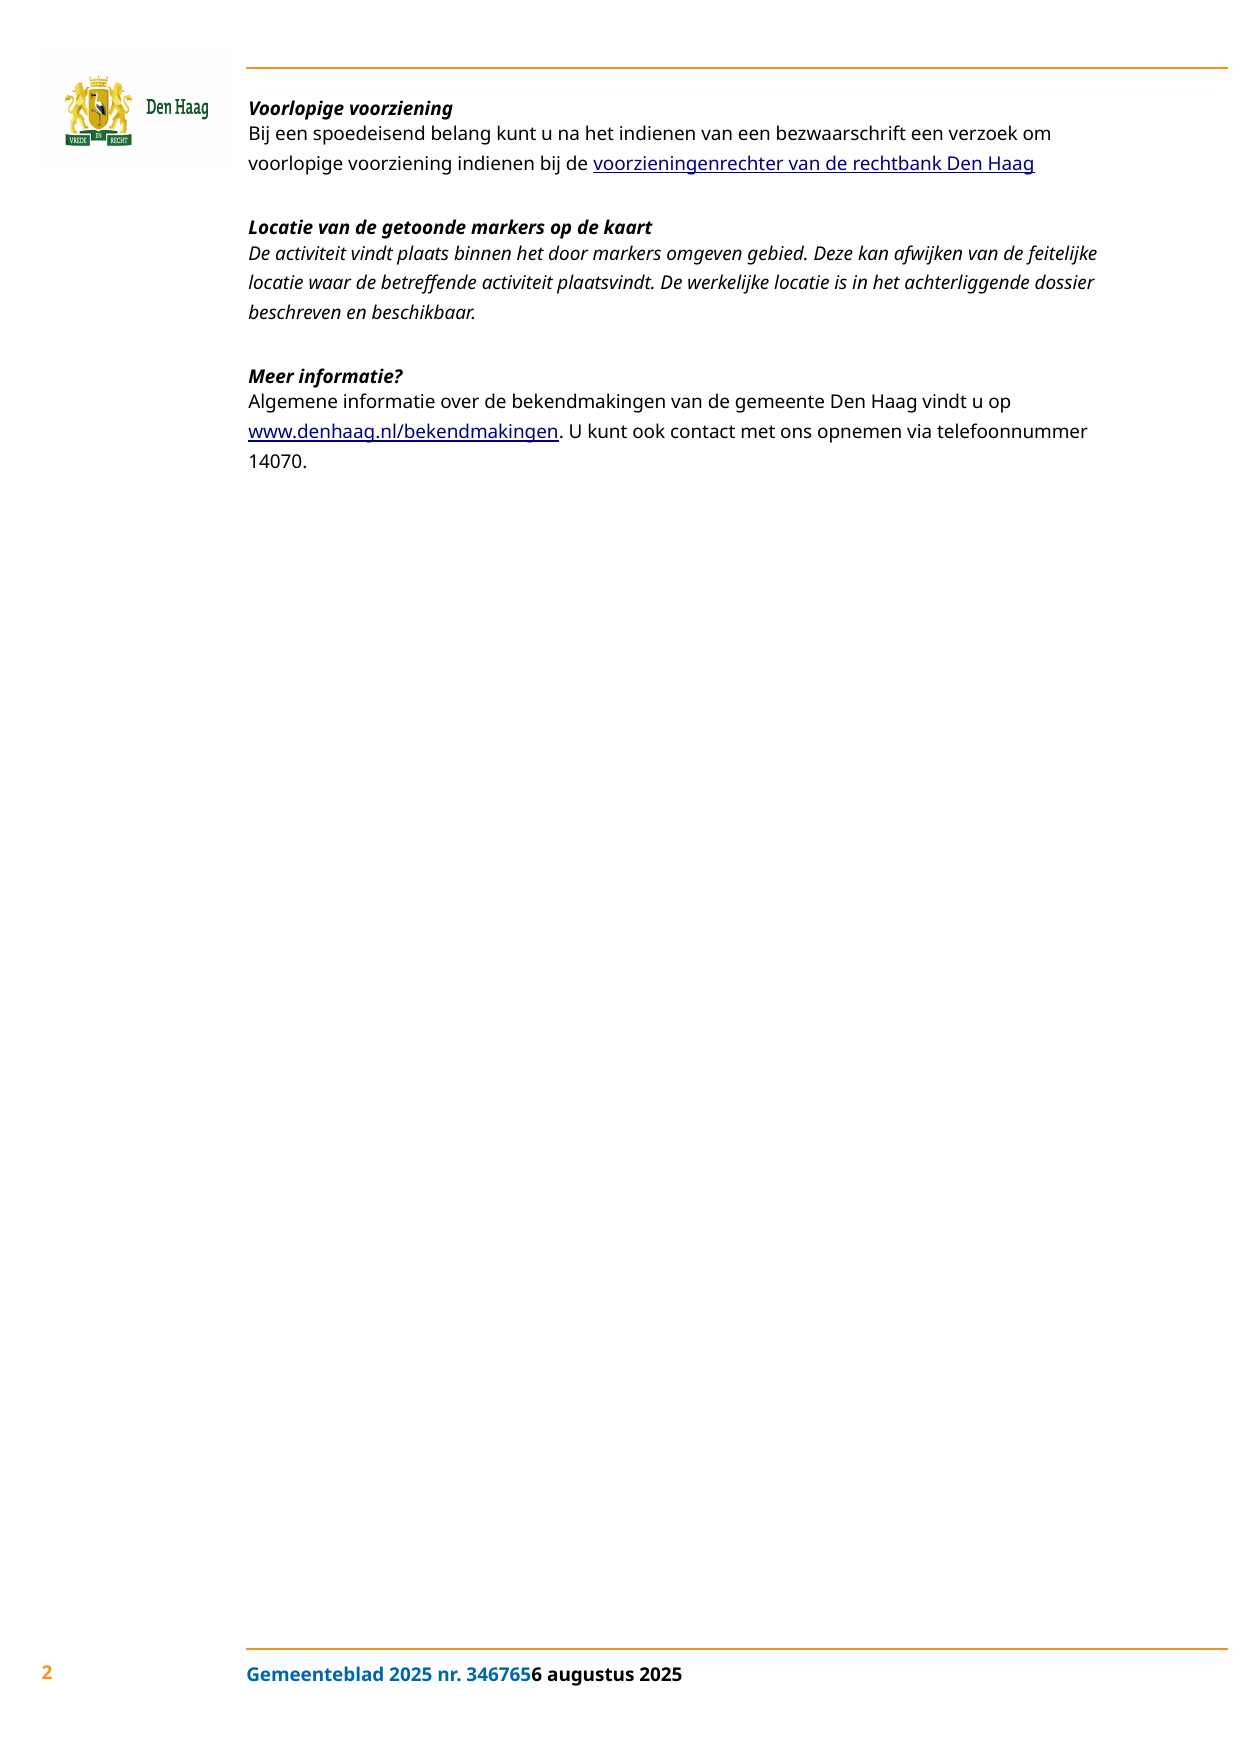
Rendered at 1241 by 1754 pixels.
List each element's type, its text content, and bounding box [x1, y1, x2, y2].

text Algemene informatie over de bekendmakingen van de gemeente Den Haag vindt u op www.denhaag.nl/bekendmakingen. U kunt ook contact met ons opnemen via telefoonnummer 14070. [248, 389, 1152, 473]
text Bij een spoedeisend belang kunt u na het indienen van een bezwaarschrift een verzoek om voorlopige voorziening indienen bij de voorzieningenrechter van de rechtbank Den Haag [248, 121, 1152, 176]
text Locatie van de getoonde markers op de kaart [248, 214, 1152, 240]
text De activiteit vindt plaats binnen het door markers omgeven gebied. Deze kan afwijken van de feitelijke locatie waar de betreffende activiteit plaatsvindt. De werkelijke locatie is in het achterliggende dossier beschreven en beschikbaar. [248, 240, 1152, 325]
text Voorlopige voorziening [248, 95, 1152, 121]
text Meer informatie? [248, 363, 1152, 389]
picture [41, 47, 231, 172]
